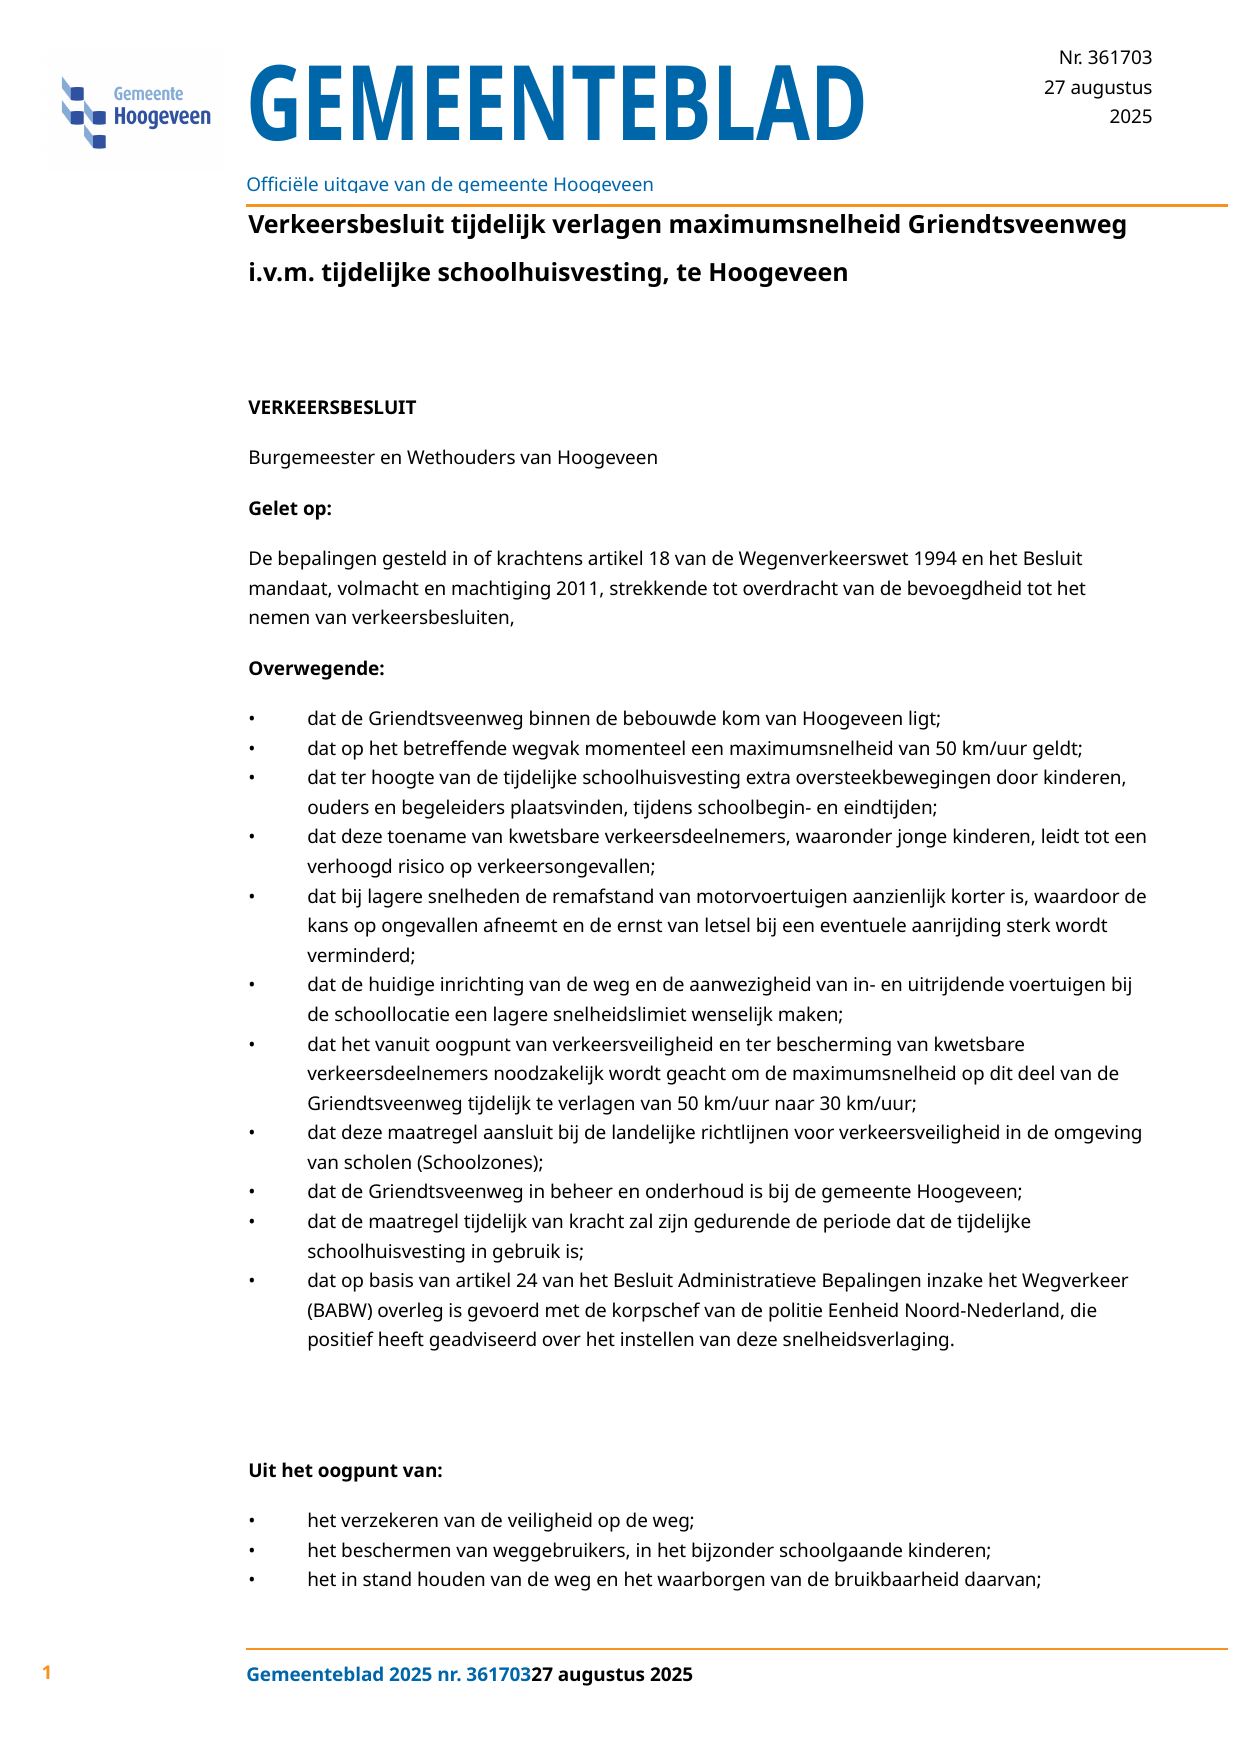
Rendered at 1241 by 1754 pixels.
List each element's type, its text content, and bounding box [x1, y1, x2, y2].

text VERKEERSBESLUIT [248, 394, 1152, 420]
list dat deze toename van kwetsbare verkeersdeelnemers, waaronder jonge kinderen, leidt tot een verhoogd risico op verkeersongevallen; [248, 824, 1152, 879]
list het in stand houden van de weg en het waarborgen van de bruikbaarheid daarvan; [248, 1567, 1152, 1592]
list het verzekeren van de veiligheid op de weg; [248, 1507, 1152, 1533]
list dat deze maatregel aansluit bij de landelijke richtlijnen voor verkeersveiligheid in de omgeving van scholen (Schoolzones); [248, 1119, 1152, 1175]
list dat de maatregel tijdelijk van kracht zal zijn gedurende de periode dat de tijdelijke schoolhuisvesting in gebruik is; [248, 1208, 1152, 1263]
text Verkeersbesluit tijdelijk verlagen maximumsnelheid Griendtsveenweg i.v.m. tijdelijke schoolhuisvesting, te Hoogeveen [248, 207, 1152, 288]
text Burgemeester en Wethouders van Hoogeveen [248, 444, 1152, 470]
text Uit het oogpunt van: [248, 1457, 1152, 1483]
list dat op het betreffende wegvak momenteel een maximumsnelheid van 50 km/uur geldt; [248, 735, 1152, 761]
list dat de Griendtsveenweg binnen de bebouwde kom van Hoogeveen ligt; [248, 705, 1152, 731]
list dat bij lagere snelheden de remafstand van motorvoertuigen aanzienlijk korter is, waardoor de kans op ongevallen afneemt en de ernst van letsel bij een eventuele aanrijding sterk wordt verminderd; [248, 883, 1152, 968]
text Overwegende: [248, 655, 1152, 681]
text Gelet op: [248, 495, 1152, 521]
list dat de huidige inrichting van de weg en de aanwezigheid van in- en uitrijdende voertuigen bij de schoollocatie een lagere snelheidslimiet wenselijk maken; [248, 972, 1152, 1027]
list dat het vanuit oogpunt van verkeersveiligheid en ter bescherming van kwetsbare verkeersdeelnemers noodzakelijk wordt geacht om de maximumsnelheid op dit deel van de Griendtsveenweg tijdelijk te verlagen van 50 km/uur naar 30 km/uur; [248, 1031, 1152, 1116]
list dat de Griendtsveenweg in beheer en onderhoud is bij de gemeente Hoogeveen; [248, 1179, 1152, 1204]
text De bepalingen gesteld in of krachtens artikel 18 van de Wegenverkeerswet 1994 en het Besluit mandaat, volmacht en machtiging 2011, strekkende tot overdracht van de bevoegdheid tot het nemen van verkeersbesluiten, [248, 545, 1152, 630]
picture [41, 47, 231, 172]
list dat ter hoogte van de tijdelijke schoolhuisvesting extra oversteekbewegingen door kinderen, ouders en begeleiders plaatsvinden, tijdens schoolbegin- en eindtijden; [248, 764, 1152, 820]
list het beschermen van weggebruikers, in het bijzonder schoolgaande kinderen; [248, 1537, 1152, 1563]
list dat op basis van artikel 24 van het Besluit Administratieve Bepalingen inzake het Wegverkeer (BABW) overleg is gevoerd met de korpschef van de politie Eenheid Noord-Nederland, die positief heeft geadviseerd over het instellen van deze snelheidsverlaging. [248, 1267, 1152, 1352]
